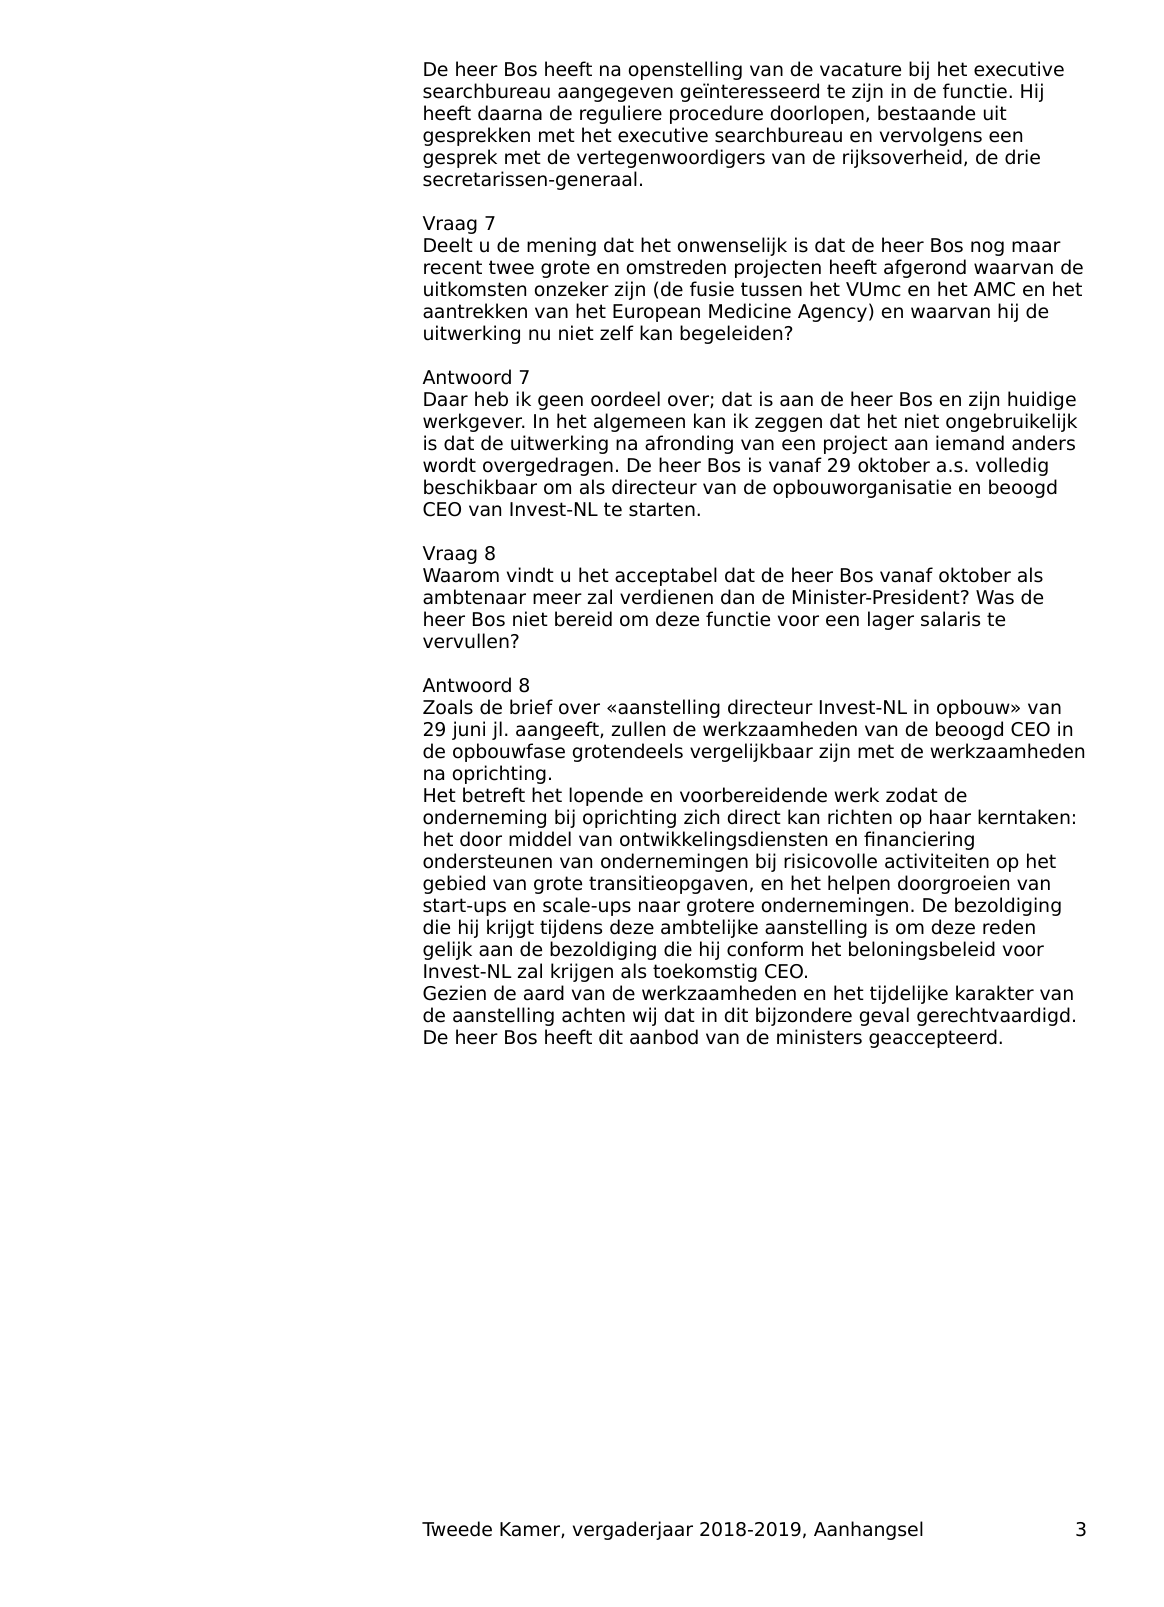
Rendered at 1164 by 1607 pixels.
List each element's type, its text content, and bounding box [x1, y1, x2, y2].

text Vraag 8 [422, 543, 1087, 565]
text Waarom vindt u het acceptabel dat de heer Bos vanaf oktober als ambtenaar meer zal verdienen dan de Minister-President? Was de heer Bos niet bereid om deze functie voor een lager salaris te vervullen? [422, 565, 1087, 653]
text Antwoord 8 [422, 675, 1087, 697]
text Vraag 7 [422, 213, 1087, 235]
text Deelt u de mening dat het onwenselijk is dat de heer Bos nog maar recent twee grote en omstreden projecten heeft afgerond waarvan de uitkomsten onzeker zijn (de fusie tussen het VUmc en het AMC en het aantrekken van het European Medicine Agency) en waarvan hij de uitwerking nu niet zelf kan begeleiden? [422, 235, 1087, 345]
text De heer Bos heeft na openstelling van de vacature bij het executive searchbureau aangegeven geïnteresseerd te zijn in de functie. Hij heeft daarna de reguliere procedure doorlopen, bestaande uit gesprekken met het executive searchbureau en vervolgens een gesprek met de vertegenwoordigers van de rijksoverheid, de drie secretarissen-generaal. [422, 59, 1087, 191]
text Gezien de aard van de werkzaamheden en het tijdelijke karakter van de aanstelling achten wij dat in dit bijzondere geval gerechtvaardigd. De heer Bos heeft dit aanbod van de ministers geaccepteerd. [422, 983, 1087, 1049]
text Zoals de brief over «aanstelling directeur Invest-NL in opbouw» van 29 juni jl. aangeeft, zullen de werkzaamheden van de beoogd CEO in de opbouwfase grotendeels vergelijkbaar zijn met de werkzaamheden na oprichting. [422, 697, 1087, 785]
text Daar heb ik geen oordeel over; dat is aan de heer Bos en zijn huidige werkgever. In het algemeen kan ik zeggen dat het niet ongebruikelijk is dat de uitwerking na afronding van een project aan iemand anders wordt overgedragen. De heer Bos is vanaf 29 oktober a.s. volledig beschikbaar om als directeur van de opbouworganisatie en beoogd CEO van Invest-NL te starten. [422, 389, 1087, 521]
text Het betreft het lopende en voorbereidende werk zodat de onderneming bij oprichting zich direct kan richten op haar kerntaken: het door middel van ontwikkelingsdiensten en financiering ondersteunen van ondernemingen bij risicovolle activiteiten op het gebied van grote transitieopgaven, en het helpen doorgroeien van start-ups en scale-ups naar grotere ondernemingen. De bezoldiging die hij krijgt tijdens deze ambtelijke aanstelling is om deze reden gelijk aan de bezoldiging die hij conform het beloningsbeleid voor Invest-NL zal krijgen als toekomstig CEO. [422, 785, 1087, 983]
text Antwoord 7 [422, 367, 1087, 389]
